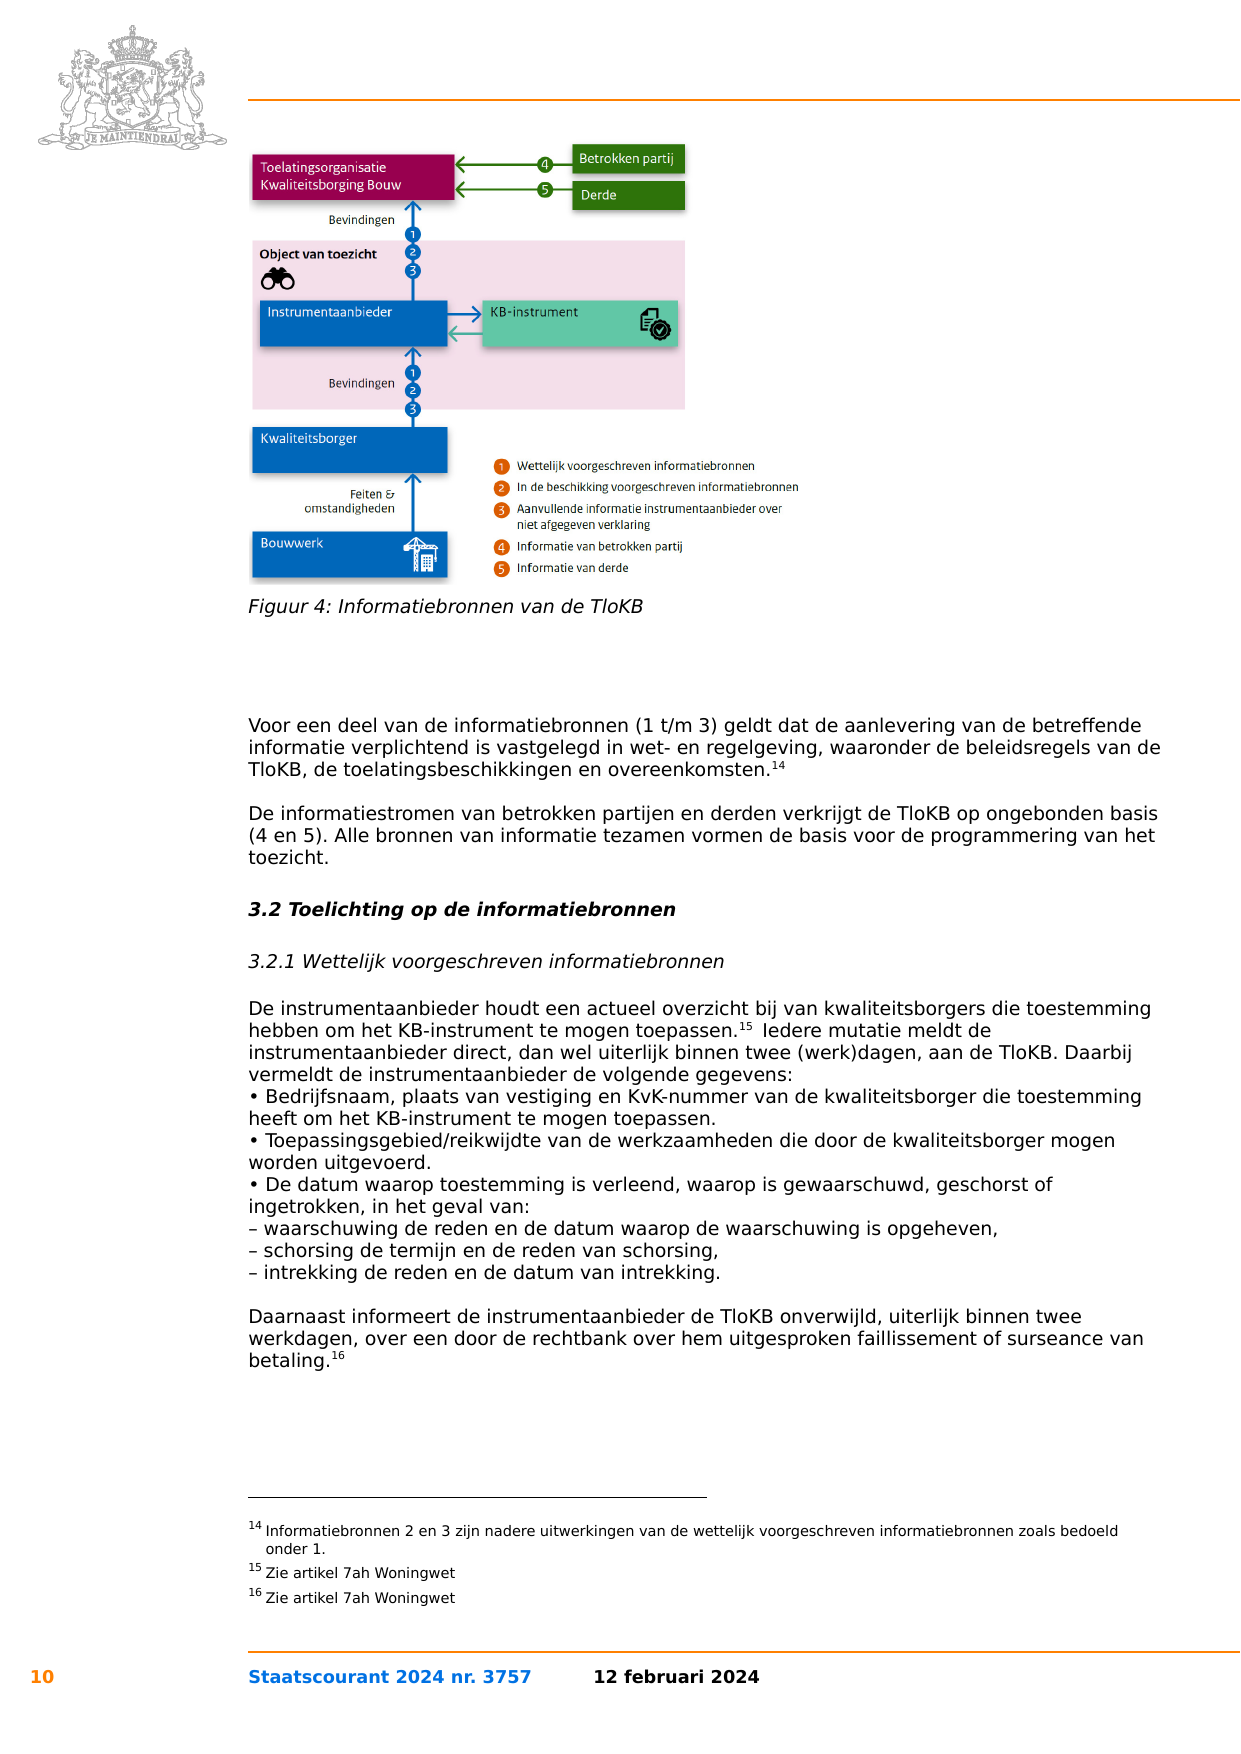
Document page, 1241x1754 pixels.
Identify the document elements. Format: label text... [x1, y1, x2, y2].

text De instrumentaanbieder houdt een actueel overzicht bij van kwaliteitsborgers die toestemming hebben om het KB-instrument te mogen toepassen. Iedere mutatie meldt de instrumentaanbieder direct, dan wel uiterlijk binnen twee (werk)dagen, aan de TloKB. Daarbij vermeldt de instrumentaanbieder de volgende gegevens: [248, 998, 1163, 1086]
text – schorsing de termijn en de reden van schorsing, [248, 1240, 1163, 1262]
text • Bedrijfsnaam, plaats van vestiging en KvK-nummer van de kwaliteitsborger die toestemming heeft om het KB-instrument te mogen toepassen. [248, 1086, 1163, 1130]
text De informatiestromen van betrokken partijen en derden verkrijgt de TloKB op ongebonden basis (4 en 5). Alle bronnen van informatie tezamen vormen de basis voor de programmering van het toezicht. [248, 803, 1163, 869]
picture [248, 130, 809, 585]
text Figuur 4: Informatiebronnen van de TloKB [248, 596, 809, 618]
subtitle 3.2.1 Wettelijk voorgeschreven informatiebronnen [248, 951, 1163, 973]
text • Toepassingsgebied/reikwijdte van de werkzaamheden die door de kwaliteitsborger mogen worden uitgevoerd. [248, 1130, 1163, 1174]
subtitle 3.2 Toelichting op de informatiebronnen [248, 899, 1163, 921]
text • De datum waarop toestemming is verleend, waarop is gewaarschuwd, geschorst of ingetrokken, in het geval van: [248, 1174, 1163, 1218]
picture [38, 25, 227, 150]
text – intrekking de reden en de datum van intrekking. [248, 1262, 1163, 1284]
text – waarschuwing de reden en de datum waarop de waarschuwing is opgeheven, [248, 1218, 1163, 1240]
text Daarnaast informeert de instrumentaanbieder de TloKB onverwijld, uiterlijk binnen twee werkdagen, over een door de rechtbank over hem uitgesproken faillissement of surseance van betaling. [248, 1306, 1163, 1371]
text Zie artikel 7ah Woningwet [248, 1561, 1163, 1583]
text Voor een deel van de informatiebronnen (1 t/m 3) geldt dat de aanlevering van de betreffende informatie verplichtend is vastgelegd in wet- en regelgeving, waaronder de beleidsregels van de TloKB, de toelatingsbeschikkingen en overeenkomsten. [248, 715, 1163, 781]
text Zie artikel 7ah Woningwet [248, 1586, 1163, 1608]
text Informatiebronnen 2 en 3 zijn nadere uitwerkingen van de wettelijk voorgeschreven informatiebronnen zoals bedoeld onder 1. [248, 1519, 1163, 1558]
